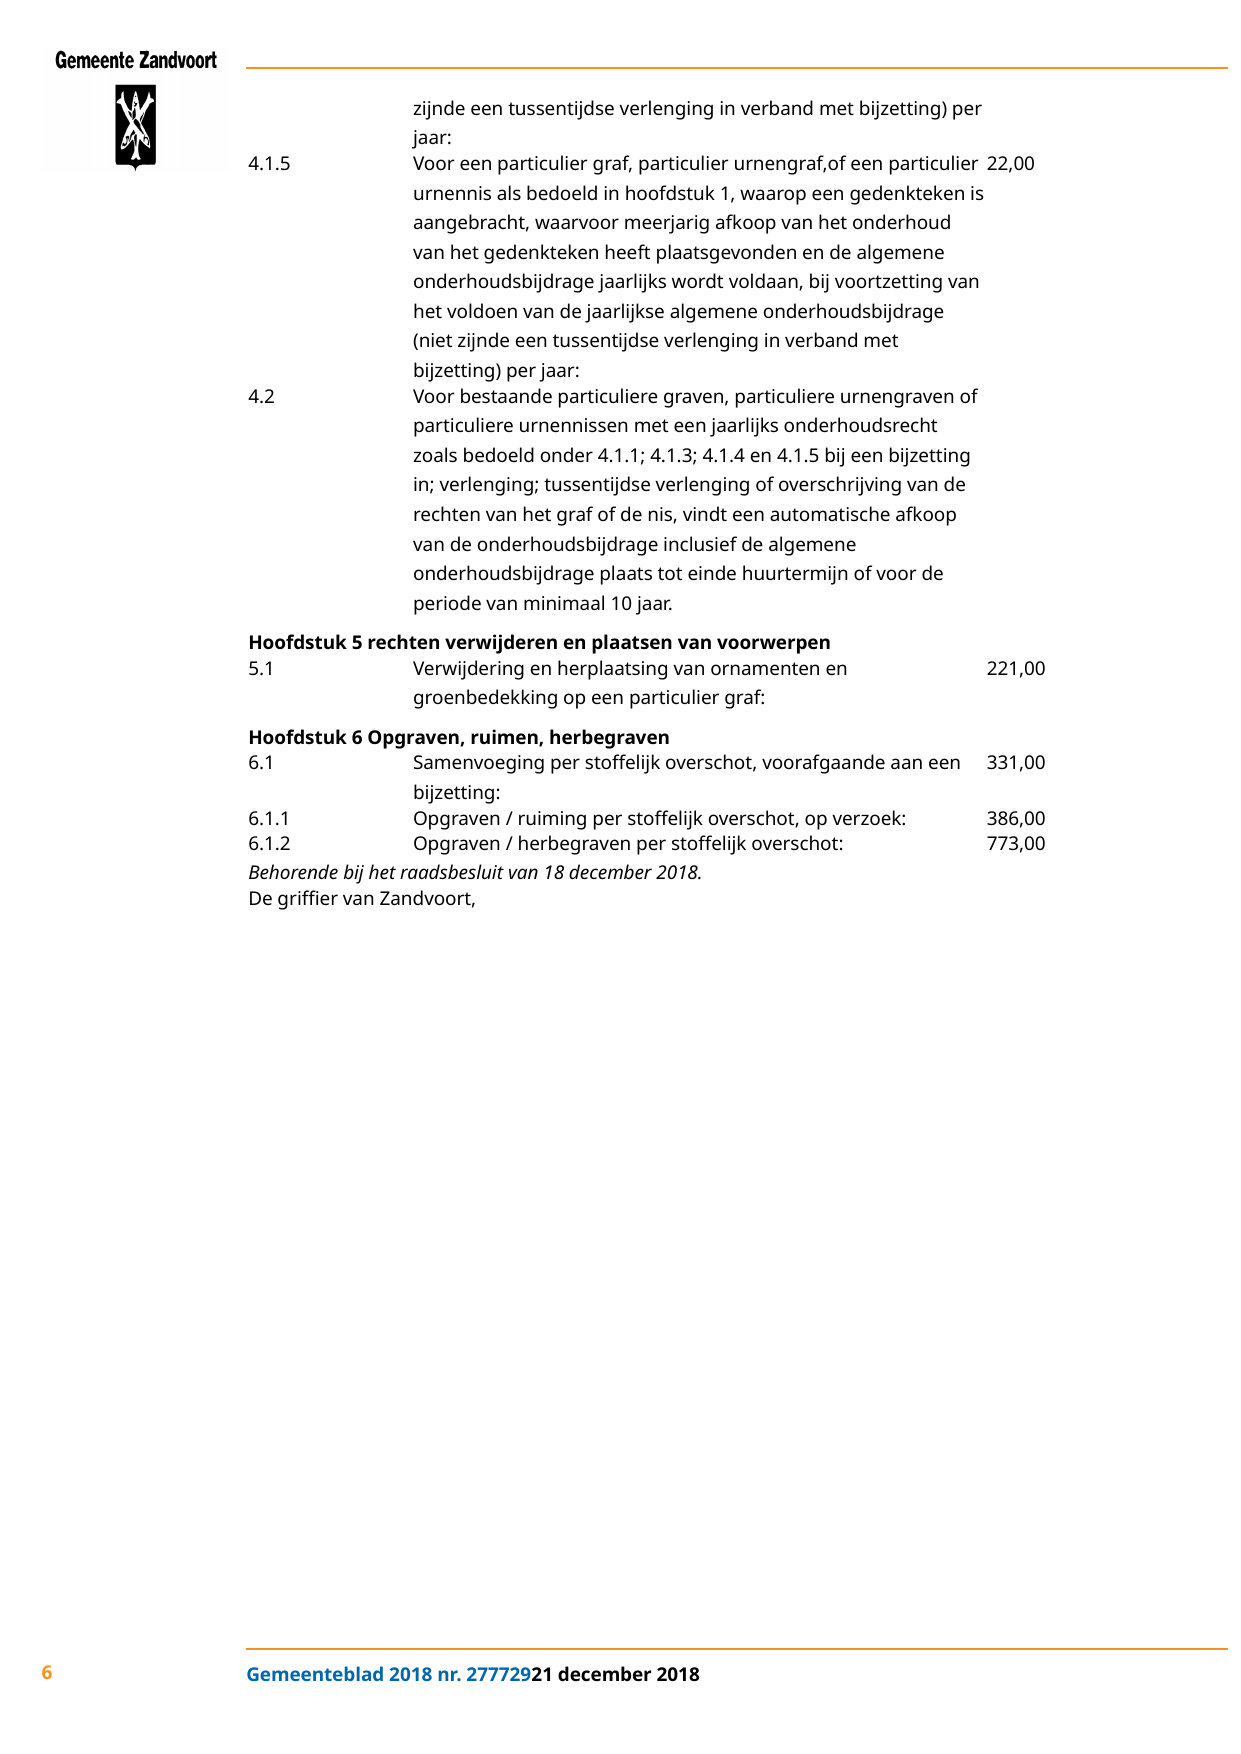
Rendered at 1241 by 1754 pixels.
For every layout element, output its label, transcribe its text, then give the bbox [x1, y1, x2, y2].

table_cell 6.1.2 [248, 831, 413, 856]
table_cell Hoofdstuk 6 Opgraven, ruimen, herbegraven [248, 710, 987, 749]
table_cell Hoofdstuk 5 rechten verwijderen en plaatsen van voorwerpen [248, 616, 987, 655]
text De griffier van Zandvoort, [248, 885, 1152, 911]
table_cell [987, 95, 1152, 150]
table_cell 5.1 [248, 655, 413, 710]
table_cell zijnde een tussentijdse verlenging in verband met bijzetting) per jaar: [413, 95, 987, 150]
table_cell Opgraven / ruiming per stoffelijk overschot, op verzoek: [413, 805, 987, 831]
picture [41, 47, 231, 172]
text Behorende bij het raadsbesluit van 18 december 2018. [248, 859, 1152, 885]
table_cell 6.1 [248, 750, 413, 805]
table_cell 4.2 [248, 383, 413, 616]
table_cell 386,00 [987, 805, 1152, 831]
table_cell Voor bestaande particuliere graven, particuliere urnengraven of particuliere urnennissen met een jaarlijks onderhoudsrecht zoals bedoeld onder 4.1.1; 4.1.3; 4.1.4 en 4.1.5 bij een bijzetting in; verlenging; tussentijdse verlenging of overschrijving van de rechten van het graf of de nis, vindt een automatische afkoop van de onderhoudsbijdrage inclusief de algemene onderhoudsbijdrage plaats tot einde huurtermijn of voor de periode van minimaal 10 jaar. [413, 383, 987, 616]
table_cell Voor een particulier graf, particulier urnengraf,of een particulier urnennis als bedoeld in hoofdstuk 1, waarop een gedenkteken is aangebracht, waarvoor meerjarig afkoop van het onderhoud van het gedenkteken heeft plaatsgevonden en de algemene onderhoudsbijdrage jaarlijks wordt voldaan, bij voortzetting van het voldoen van de jaarlijkse algemene onderhoudsbijdrage (niet zijnde een tussentijdse verlenging in verband met bijzetting) per jaar: [413, 150, 987, 383]
table_cell 773,00 [987, 831, 1152, 856]
table_cell 221,00 [987, 655, 1152, 710]
table_cell Verwijdering en herplaatsing van ornamenten en groenbedekking op een particulier graf: [413, 655, 987, 710]
table_cell Samenvoeging per stoffelijk overschot, voorafgaande aan een bijzetting: [413, 750, 987, 805]
table_cell [987, 383, 1152, 616]
table_cell 22,00 [987, 150, 1152, 383]
table_cell [987, 710, 1152, 749]
table_cell 331,00 [987, 750, 1152, 805]
table_cell 4.1.5 [248, 150, 413, 383]
table_cell [248, 95, 413, 150]
table_cell 6.1.1 [248, 805, 413, 831]
table_cell Opgraven / herbegraven per stoffelijk overschot: [413, 831, 987, 856]
table_cell [987, 616, 1152, 655]
